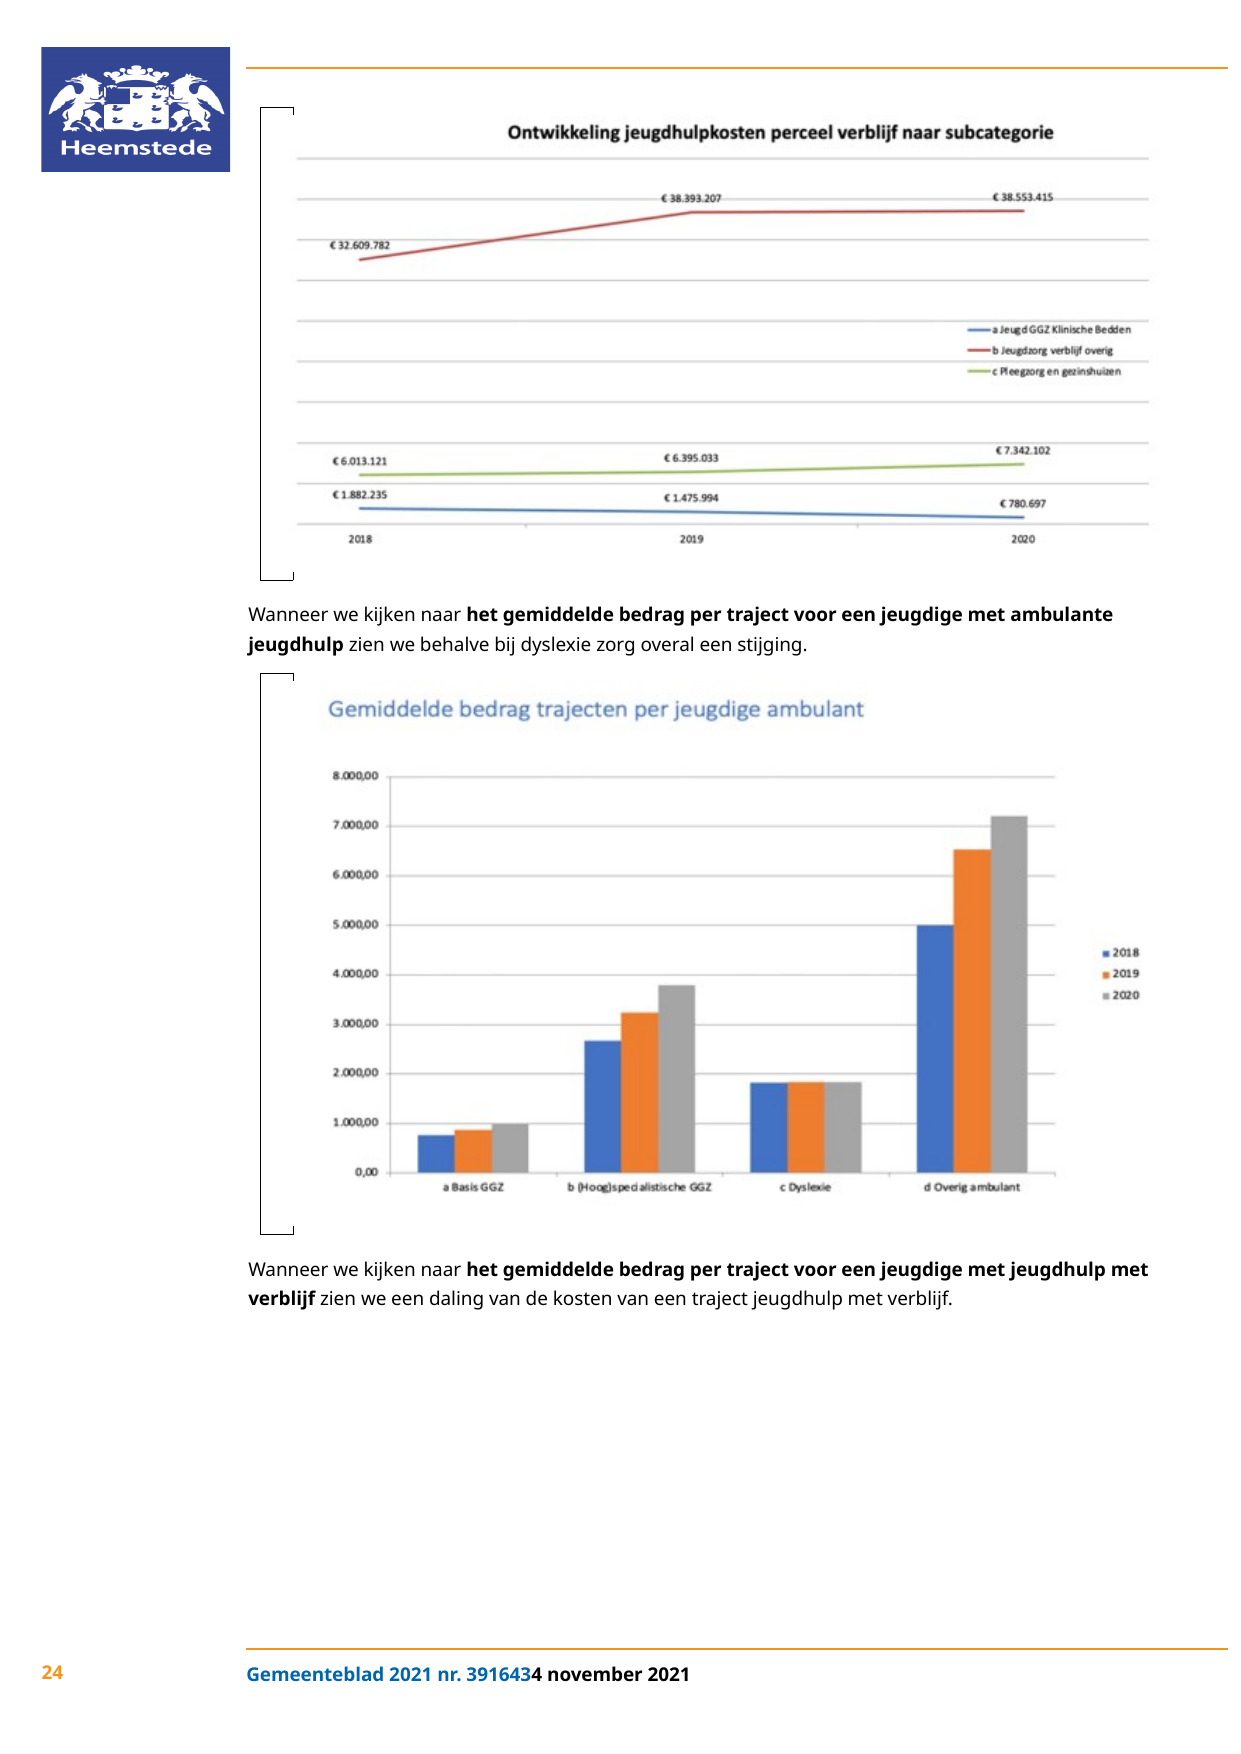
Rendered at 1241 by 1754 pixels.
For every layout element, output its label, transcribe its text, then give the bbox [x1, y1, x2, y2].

text Wanneer we kijken naar het gemiddelde bedrag per traject voor een jeugdige met jeugdhulp met verblijf zien we een daling van de kosten van een traject jeugdhulp met verblijf. [248, 1256, 1152, 1311]
picture [268, 681, 1173, 1226]
picture [41, 47, 231, 172]
text Wanneer we kijken naar het gemiddelde bedrag per traject voor een jeugdige met ambulante jeugdhulp zien we behalve bij dyslexie zorg overal een stijging. [248, 602, 1152, 657]
picture [268, 115, 1173, 572]
